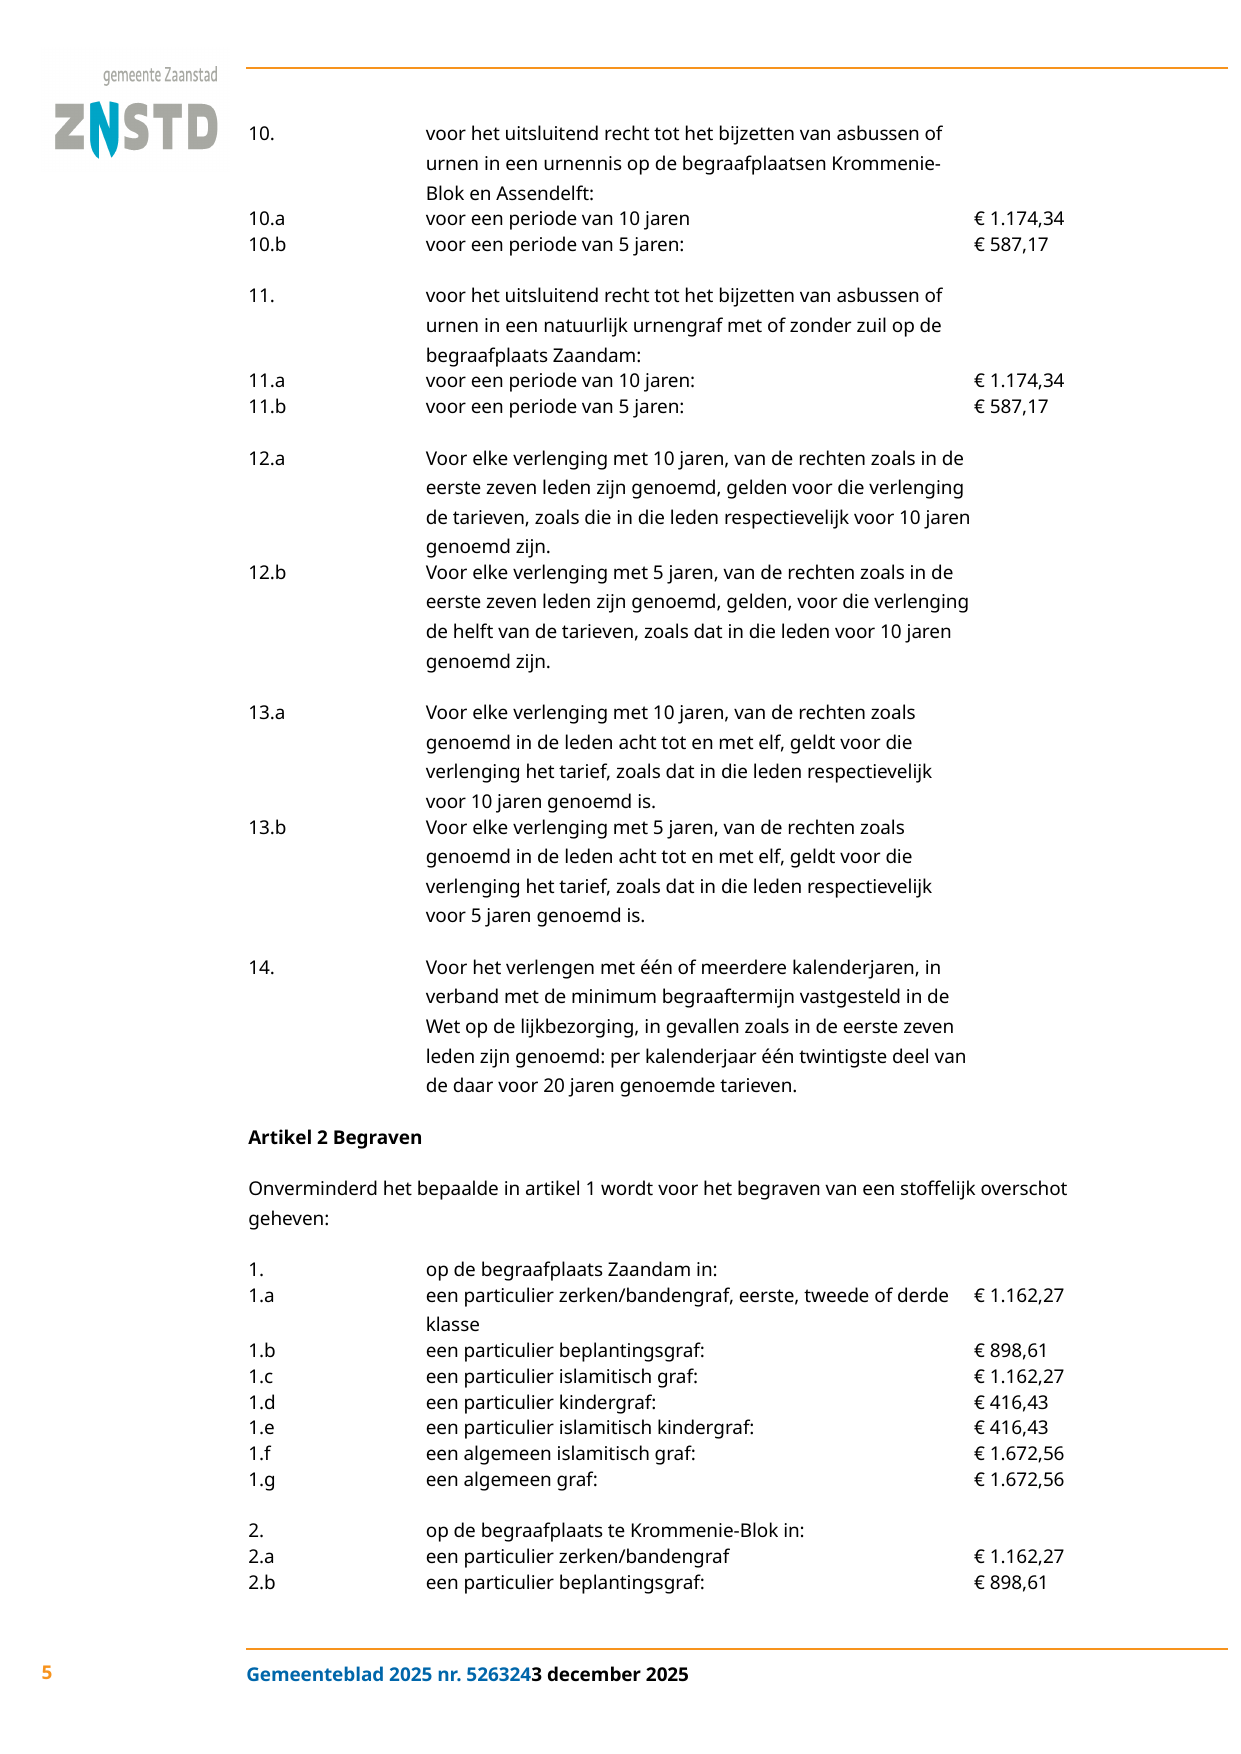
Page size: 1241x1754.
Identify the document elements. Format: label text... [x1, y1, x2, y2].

table_cell [248, 419, 426, 445]
table_cell op de begraafplaats Zaandam in: [426, 1256, 974, 1282]
table_cell € 1.162,27 [974, 1282, 1152, 1337]
table_cell [248, 95, 426, 121]
table_cell [426, 95, 974, 121]
table_cell [974, 699, 1152, 814]
table_cell voor een periode van 5 jaren: [426, 231, 974, 257]
table_cell 12.b [248, 559, 426, 674]
table_cell een particulier beplantingsgraf: [426, 1569, 974, 1595]
table_cell [974, 954, 1152, 1098]
table_cell € 1.672,56 [974, 1440, 1152, 1466]
table_cell [248, 1150, 426, 1175]
table_cell 1.b [248, 1338, 426, 1363]
table_cell [974, 283, 1152, 367]
table_cell [974, 1231, 1152, 1256]
table_cell Voor elke verlenging met 10 jaren, van de rechten zoals in de eerste zeven leden zijn genoemd, gelden voor die verlenging de tarieven, zoals die in die leden respectievelijk voor 10 jaren genoemd zijn. [426, 445, 974, 559]
table_cell [248, 257, 426, 283]
table_cell Voor het verlengen met één of meerdere kalenderjaren, in verband met de minimum begraaftermijn vastgesteld in de Wet op de lijkbezorging, in gevallen zoals in de eerste zeven leden zijn genoemd: per kalenderjaar één twintigste deel van de daar voor 20 jaren genoemde tarieven. [426, 954, 974, 1098]
table_cell [974, 559, 1152, 674]
table_cell € 1.174,34 [974, 205, 1152, 231]
table_cell 2. [248, 1518, 426, 1543]
table_cell op de begraafplaats te Krommenie-Blok in: [426, 1518, 974, 1543]
table_cell [974, 674, 1152, 699]
table_cell [426, 419, 974, 445]
table_cell een particulier islamitisch graf: [426, 1363, 974, 1389]
table_cell € 416,43 [974, 1415, 1152, 1440]
table_cell € 1.162,27 [974, 1543, 1152, 1569]
table_cell [426, 1150, 974, 1175]
table_cell € 416,43 [974, 1389, 1152, 1414]
table_cell [974, 1256, 1152, 1282]
table_cell € 1.672,56 [974, 1466, 1152, 1492]
table_cell [248, 674, 426, 699]
table_cell 2.a [248, 1543, 426, 1569]
table_cell € 1.174,34 [974, 368, 1152, 393]
table_cell Artikel 2 Begraven [248, 1124, 974, 1149]
table_cell [974, 1150, 1152, 1175]
table_cell [426, 257, 974, 283]
table_cell voor een periode van 5 jaren: [426, 393, 974, 419]
table_cell voor het uitsluitend recht tot het bijzetten van asbussen of urnen in een natuurlijk urnengraf met of zonder zuil op de begraafplaats Zaandam: [426, 283, 974, 367]
table_cell 1.c [248, 1363, 426, 1389]
table_cell voor het uitsluitend recht tot het bijzetten van asbussen of urnen in een urnennis op de begraafplaatsen Krommenie-Blok en Assendelft: [426, 121, 974, 205]
table_cell 1.f [248, 1440, 426, 1466]
table_cell 10.a [248, 205, 426, 231]
table_cell 1.e [248, 1415, 426, 1440]
table_cell voor een periode van 10 jaren [426, 205, 974, 231]
table_cell [974, 928, 1152, 954]
table_cell € 587,17 [974, 393, 1152, 419]
table_cell [426, 1492, 974, 1517]
table_cell Onverminderd het bepaalde in artikel 1 wordt voor het begraven van een stoffelijk overschot geheven: [248, 1175, 1152, 1231]
table_cell 1.d [248, 1389, 426, 1414]
table_cell [426, 674, 974, 699]
table_cell voor een periode van 10 jaren: [426, 368, 974, 393]
table_cell [974, 1124, 1152, 1149]
table_cell Voor elke verlenging met 10 jaren, van de rechten zoals genoemd in de leden acht tot en met elf, geldt voor die verlenging het tarief, zoals dat in die leden respectievelijk voor 10 jaren genoemd is. [426, 699, 974, 814]
table_cell een algemeen islamitisch graf: [426, 1440, 974, 1466]
table_cell [974, 1492, 1152, 1517]
picture [41, 47, 231, 172]
table_cell 1.g [248, 1466, 426, 1492]
table_cell € 587,17 [974, 231, 1152, 257]
table_cell [974, 419, 1152, 445]
table_cell € 898,61 [974, 1569, 1152, 1595]
table_cell 11.a [248, 368, 426, 393]
table_cell een particulier beplantingsgraf: [426, 1338, 974, 1363]
table_cell 10.b [248, 231, 426, 257]
table_cell een particulier zerken/bandengraf, eerste, tweede of derde klasse [426, 1282, 974, 1337]
table_cell 1.a [248, 1282, 426, 1337]
table_cell 13.a [248, 699, 426, 814]
table_cell [974, 1098, 1152, 1124]
table_cell 1. [248, 1256, 426, 1282]
table_cell een particulier islamitisch kindergraf: [426, 1415, 974, 1440]
table_cell 10. [248, 121, 426, 205]
table_cell een particulier kindergraf: [426, 1389, 974, 1414]
table_cell [248, 1098, 426, 1124]
table_cell € 1.162,27 [974, 1363, 1152, 1389]
table_cell [974, 1518, 1152, 1543]
table_cell [974, 814, 1152, 928]
table_cell [974, 257, 1152, 283]
table_cell 13.b [248, 814, 426, 928]
table_cell [426, 1231, 974, 1256]
table_cell een particulier zerken/bandengraf [426, 1543, 974, 1569]
table_cell [248, 1492, 426, 1517]
table_cell [426, 928, 974, 954]
table_cell [248, 928, 426, 954]
table_cell 2.b [248, 1569, 426, 1595]
table_cell een algemeen graf: [426, 1466, 974, 1492]
table_cell 11.b [248, 393, 426, 419]
table_cell Voor elke verlenging met 5 jaren, van de rechten zoals in de eerste zeven leden zijn genoemd, gelden, voor die verlenging de helft van de tarieven, zoals dat in die leden voor 10 jaren genoemd zijn. [426, 559, 974, 674]
table_cell € 898,61 [974, 1338, 1152, 1363]
table_cell [974, 121, 1152, 205]
table_cell [248, 1231, 426, 1256]
table_cell [426, 1098, 974, 1124]
table_cell Voor elke verlenging met 5 jaren, van de rechten zoals genoemd in de leden acht tot en met elf, geldt voor die verlenging het tarief, zoals dat in die leden respectievelijk voor 5 jaren genoemd is. [426, 814, 974, 928]
table_cell [974, 445, 1152, 559]
table_cell 14. [248, 954, 426, 1098]
table_cell 12.a [248, 445, 426, 559]
table_cell [974, 95, 1152, 121]
table_cell 11. [248, 283, 426, 367]
